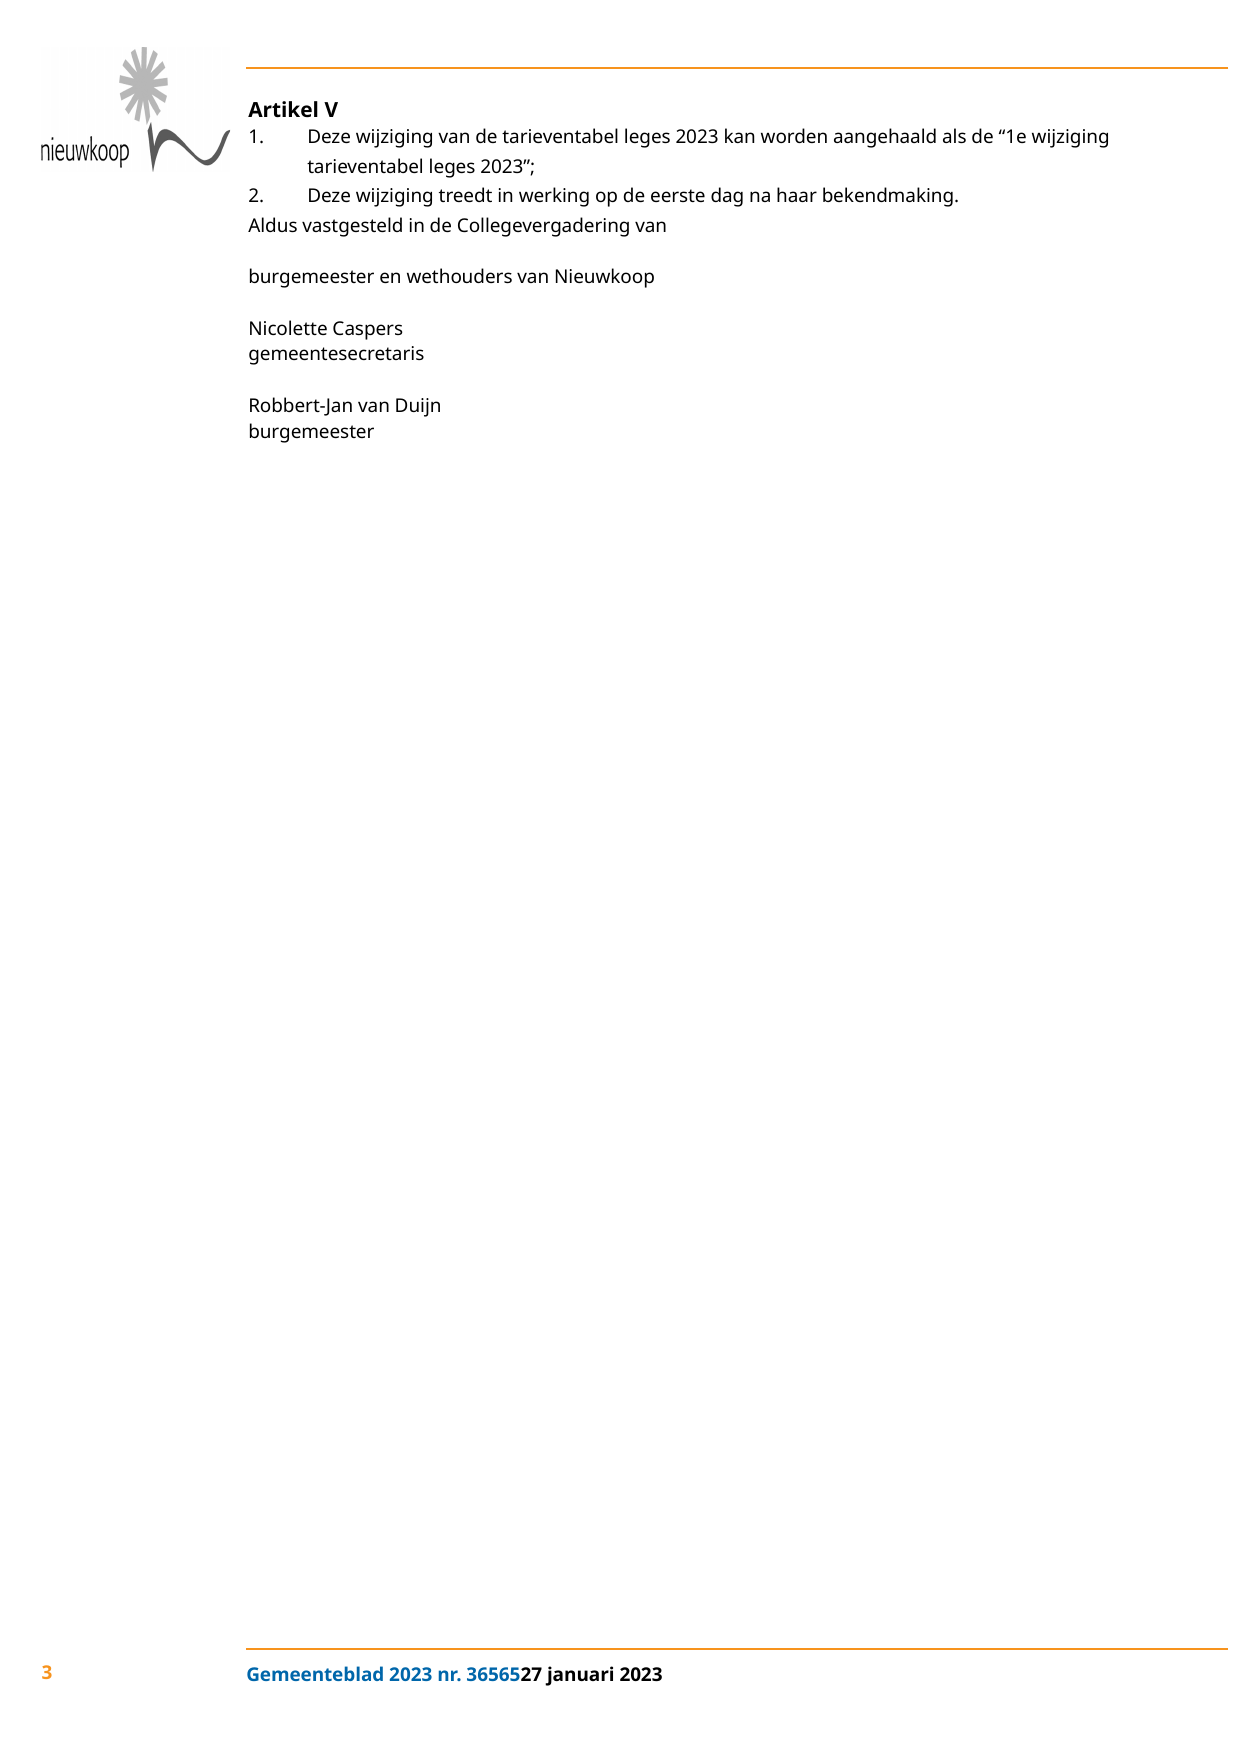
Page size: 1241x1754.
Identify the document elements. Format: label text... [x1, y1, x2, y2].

text Robbert-Jan van Duijn [248, 392, 1152, 418]
text burgemeester en wethouders van Nieuwkoop [248, 263, 1152, 289]
list Deze wijziging treedt in werking op de eerste dag na haar bekendmaking. [248, 182, 1152, 208]
text Artikel V [248, 95, 1152, 123]
text Nicolette Caspers [248, 315, 1152, 341]
text burgemeester [248, 418, 1152, 443]
text gemeentesecretaris [248, 341, 1152, 366]
picture [41, 47, 231, 172]
text Aldus vastgesteld in de Collegevergadering van [248, 212, 1152, 238]
list Deze wijziging van de tarieventabel leges 2023 kan worden aangehaald als de “1e wijziging tarieventabel leges 2023”; [248, 123, 1152, 178]
